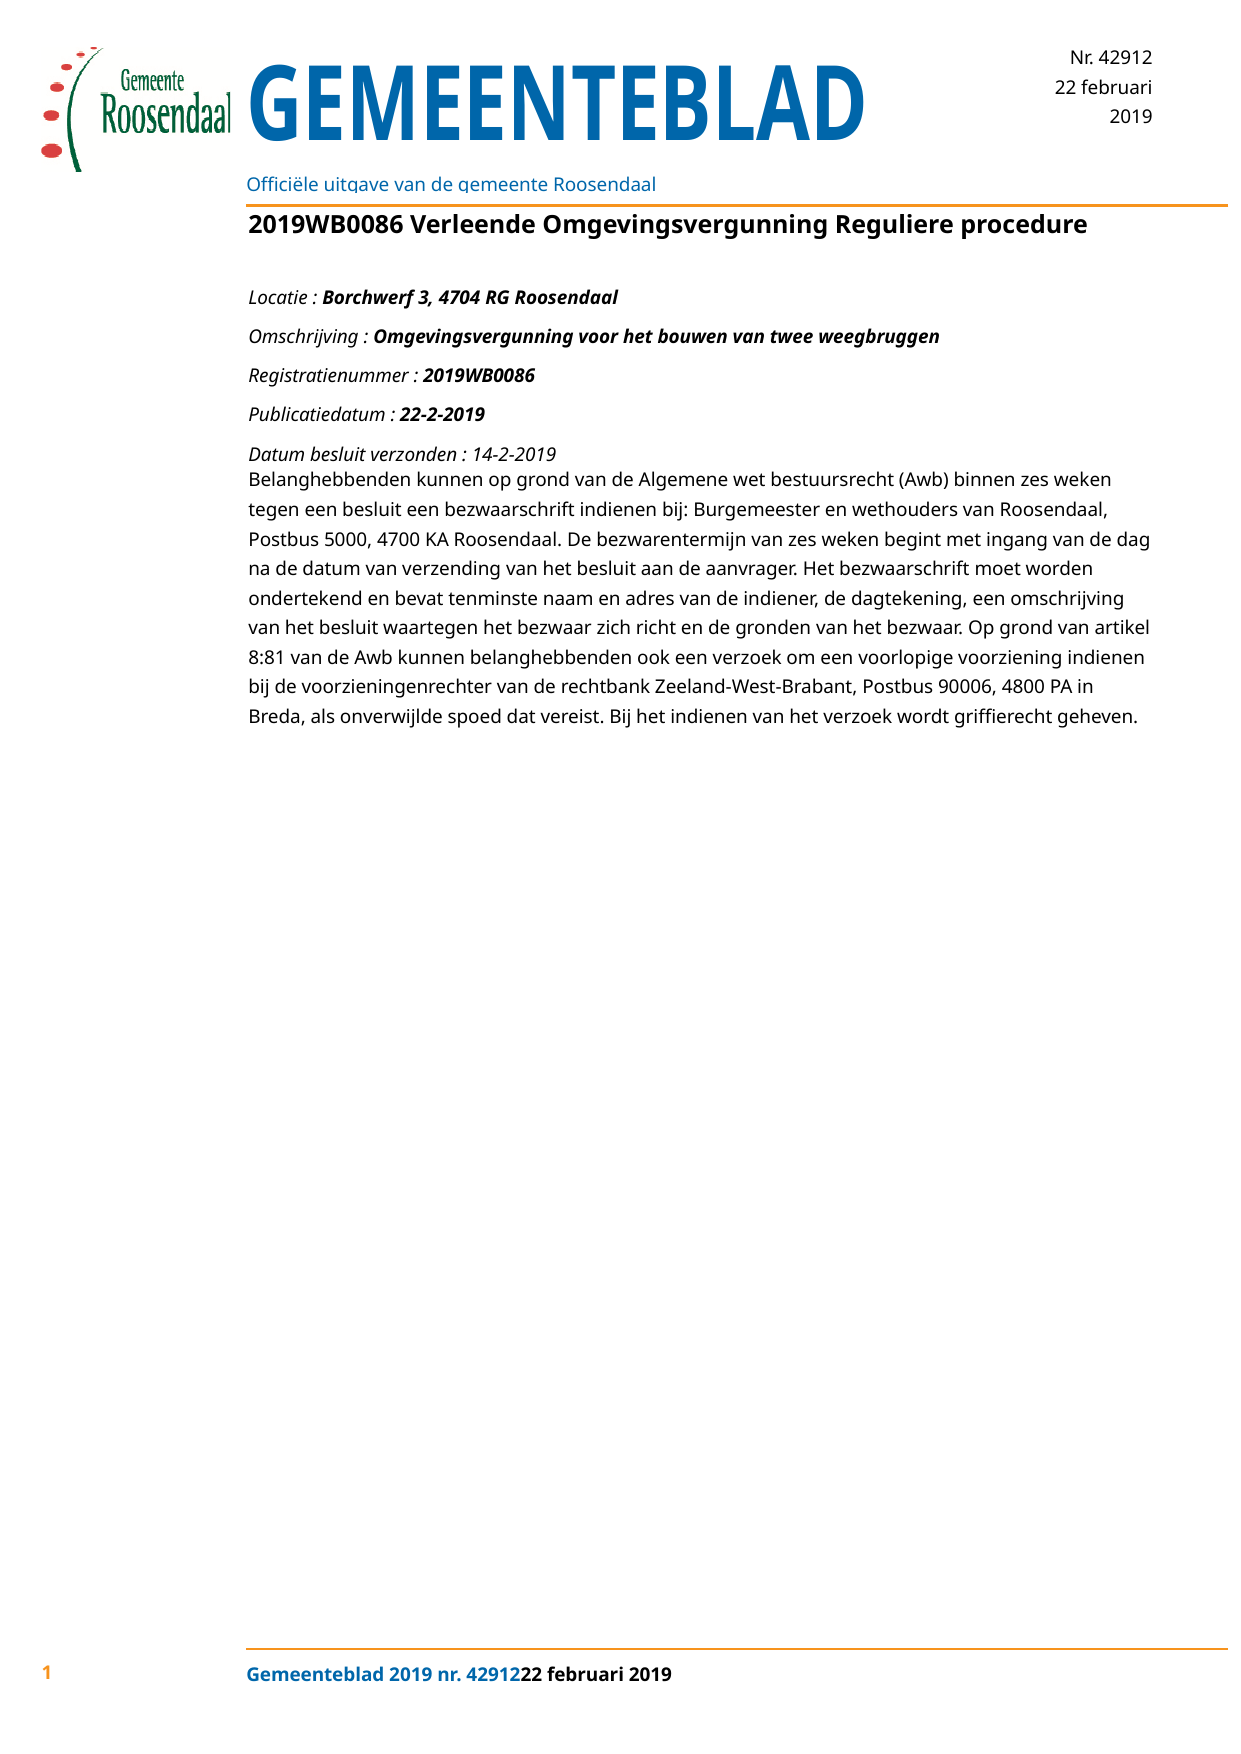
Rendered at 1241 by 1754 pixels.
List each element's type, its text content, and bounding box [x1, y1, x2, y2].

text Locatie : Borchwerf 3, 4704 RG Roosendaal [248, 284, 1152, 309]
text Datum besluit verzonden : 14-2-2019 [248, 441, 1152, 467]
text Belanghebbenden kunnen op grond van de Algemene wet bestuursrecht (Awb) binnen zes weken tegen een besluit een bezwaarschrift indienen bij: Burgemeester en wethouders van Roosendaal, Postbus 5000, 4700 KA Roosendaal. De bezwarentermijn van zes weken begint met ingang van de dag na de datum van verzending van het besluit aan de aanvrager. Het bezwaarschrift moet worden ondertekend en bevat tenminste naam en adres van de indiener, de dagtekening, een omschrijving van het besluit waartegen het bezwaar zich richt en de gronden van het bezwaar. Op grond van artikel 8:81 van de Awb kunnen belanghebbenden ook een verzoek om een voorlopige voorziening indienen bij de voorzieningenrechter van de rechtbank Zeeland-West-Brabant, Postbus 90006, 4800 PA in Breda, als onverwijlde spoed dat vereist. Bij het indienen van het verzoek wordt griffierecht geheven. [248, 467, 1152, 729]
text Omschrijving : Omgevingsvergunning voor het bouwen van twee weegbruggen [248, 323, 1152, 349]
picture [41, 47, 231, 172]
text Registratienummer : 2019WB0086 [248, 362, 1152, 388]
text 2019WB0086 Verleende Omgevingsvergunning Reguliere procedure [248, 207, 1152, 241]
text Publicatiedatum : 22-2-2019 [248, 402, 1152, 427]
